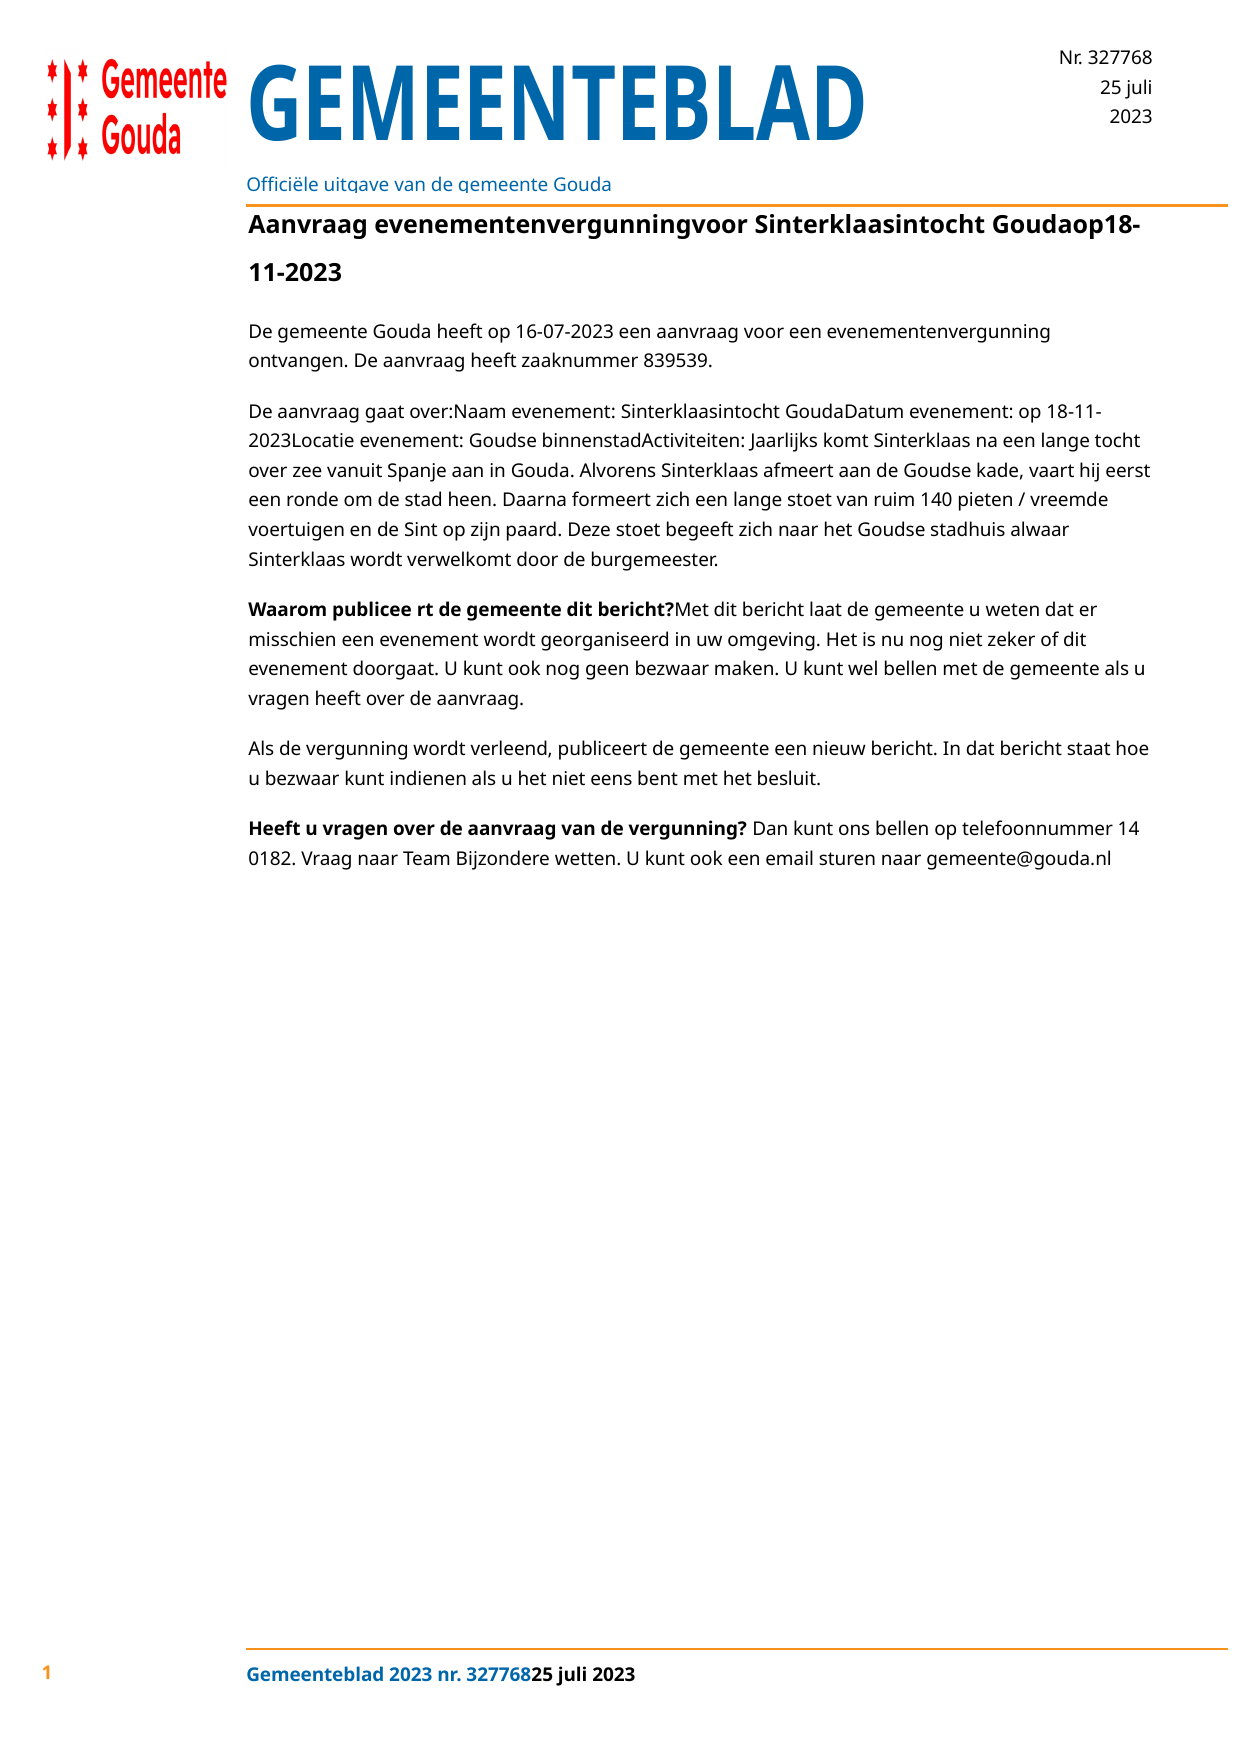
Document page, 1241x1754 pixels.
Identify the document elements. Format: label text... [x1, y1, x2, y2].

text Als de vergunning wordt verleend, publiceert de gemeente een nieuw bericht. In dat bericht staat hoe u bezwaar kunt indienen als u het niet eens bent met het besluit. [248, 735, 1152, 791]
picture [41, 47, 231, 172]
text Aanvraag evenementenvergunningvoor Sinterklaasintocht Goudaop18-11-2023 [248, 207, 1152, 288]
text Waarom publicee rt de gemeente dit bericht?Met dit bericht laat de gemeente u weten dat er misschien een evenement wordt georganiseerd in uw omgeving. Het is nu nog niet zeker of dit evenement doorgaat. U kunt ook nog geen bezwaar maken. U kunt wel bellen met de gemeente als u vragen heeft over de aanvraag. [248, 596, 1152, 711]
text Heeft u vragen over de aanvraag van de vergunning? Dan kunt ons bellen op telefoonnummer 14 0182. Vraag naar Team Bijzondere wetten. U kunt ook een email sturen naar gemeente@gouda.nl [248, 815, 1152, 871]
text De gemeente Gouda heeft op 16-07-2023 een aanvraag voor een evenementenvergunning ontvangen. De aanvraag heeft zaaknummer 839539. [248, 318, 1152, 373]
text De aanvraag gaat over:Naam evenement: Sinterklaasintocht GoudaDatum evenement: op 18-11-2023Locatie evenement: Goudse binnenstadActiviteiten: Jaarlijks komt Sinterklaas na een lange tocht over zee vanuit Spanje aan in Gouda. Alvorens Sinterklaas afmeert aan de Goudse kade, vaart hij eerst een ronde om de stad heen. Daarna formeert zich een lange stoet van ruim 140 pieten / vreemde voertuigen en de Sint op zijn paard. Deze stoet begeeft zich naar het Goudse stadhuis alwaar Sinterklaas wordt verwelkomt door de burgemeester. [248, 398, 1152, 572]
